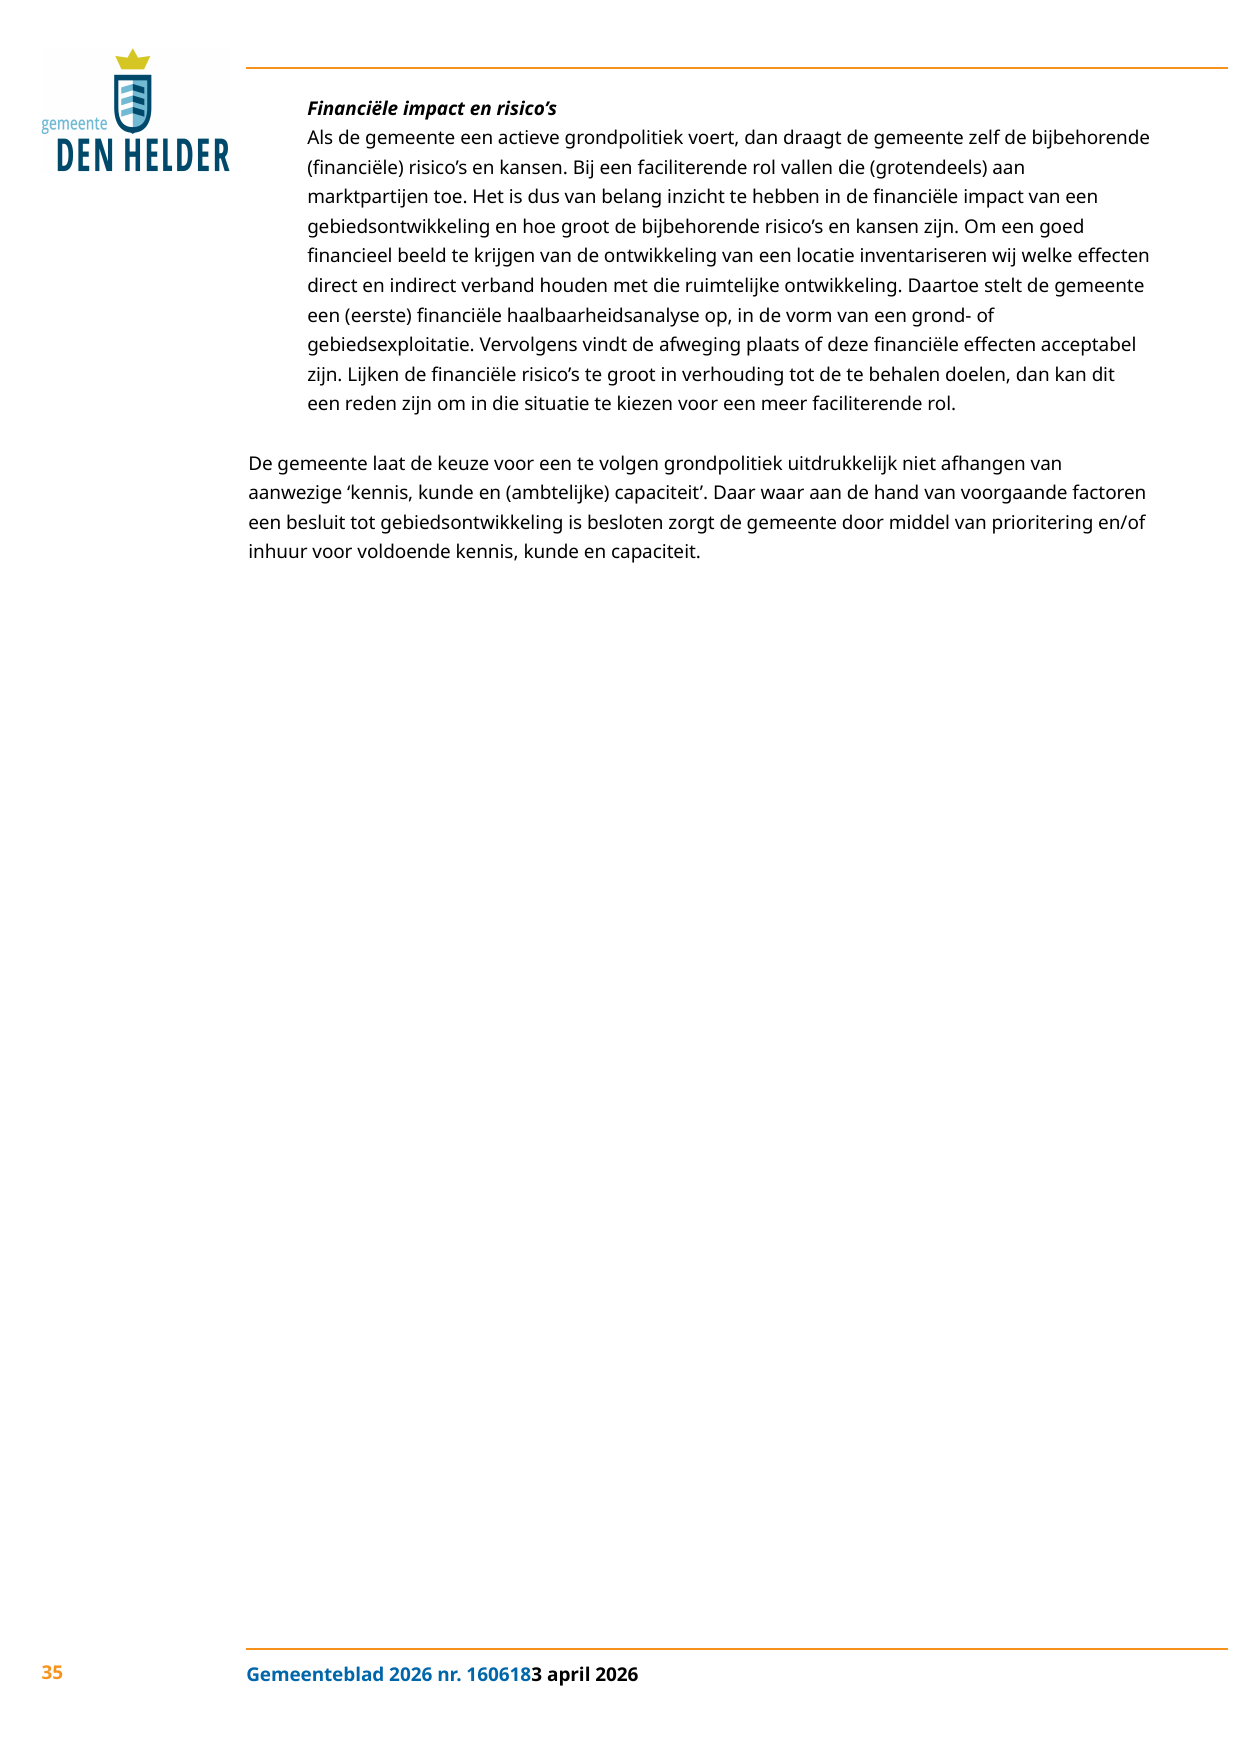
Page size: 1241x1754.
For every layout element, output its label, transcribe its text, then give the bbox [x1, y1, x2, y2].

list Financiële impact en risico’s [248, 95, 1152, 121]
picture [63, 144, 68, 165]
list Als de gemeente een actieve grondpolitiek voert, dan draagt de gemeente zelf de bijbehorende (financiële) risico’s en kansen. Bij een faciliterende rol vallen die (grotendeels) aan marktpartijen toe. Het is dus van belang inzicht te hebben in de financiële impact van een gebiedsontwikkeling en hoe groot de bijbehorende risico’s en kansen zijn. Om een goed financieel beeld te krijgen van de ontwikkeling van een locatie inventariseren wij welke effecten direct en indirect verband houden met die ruimtelijke ontwikkeling. Daartoe stelt de gemeente een (eerste) financiële haalbaarheidsanalyse op, in de vorm van een grond- of gebiedsexploitatie. Vervolgens vindt de afweging plaats of deze financiële effecten acceptabel zijn. Lijken de financiële risico’s te groot in verhouding tot de te behalen doelen, dan kan dit een reden zijn om in die situatie te kiezen voor een meer faciliterende rol. [248, 124, 1152, 416]
picture [182, 144, 187, 165]
text De gemeente laat de keuze voor een te volgen grondpolitiek uitdrukkelijk niet afhangen van aanwezige ‘kennis, kunde en (ambtelijke) capaciteit’. Daar waar aan de hand van voorgaande factoren een besluit tot gebiedsontwikkeling is besloten zorgt de gemeente door middel van prioritering en/of inhuur voor voldoende kennis, kunde en capaciteit. [248, 450, 1152, 564]
picture [41, 47, 231, 172]
picture [100, 154, 106, 172]
picture [130, 157, 135, 172]
picture [220, 160, 224, 172]
